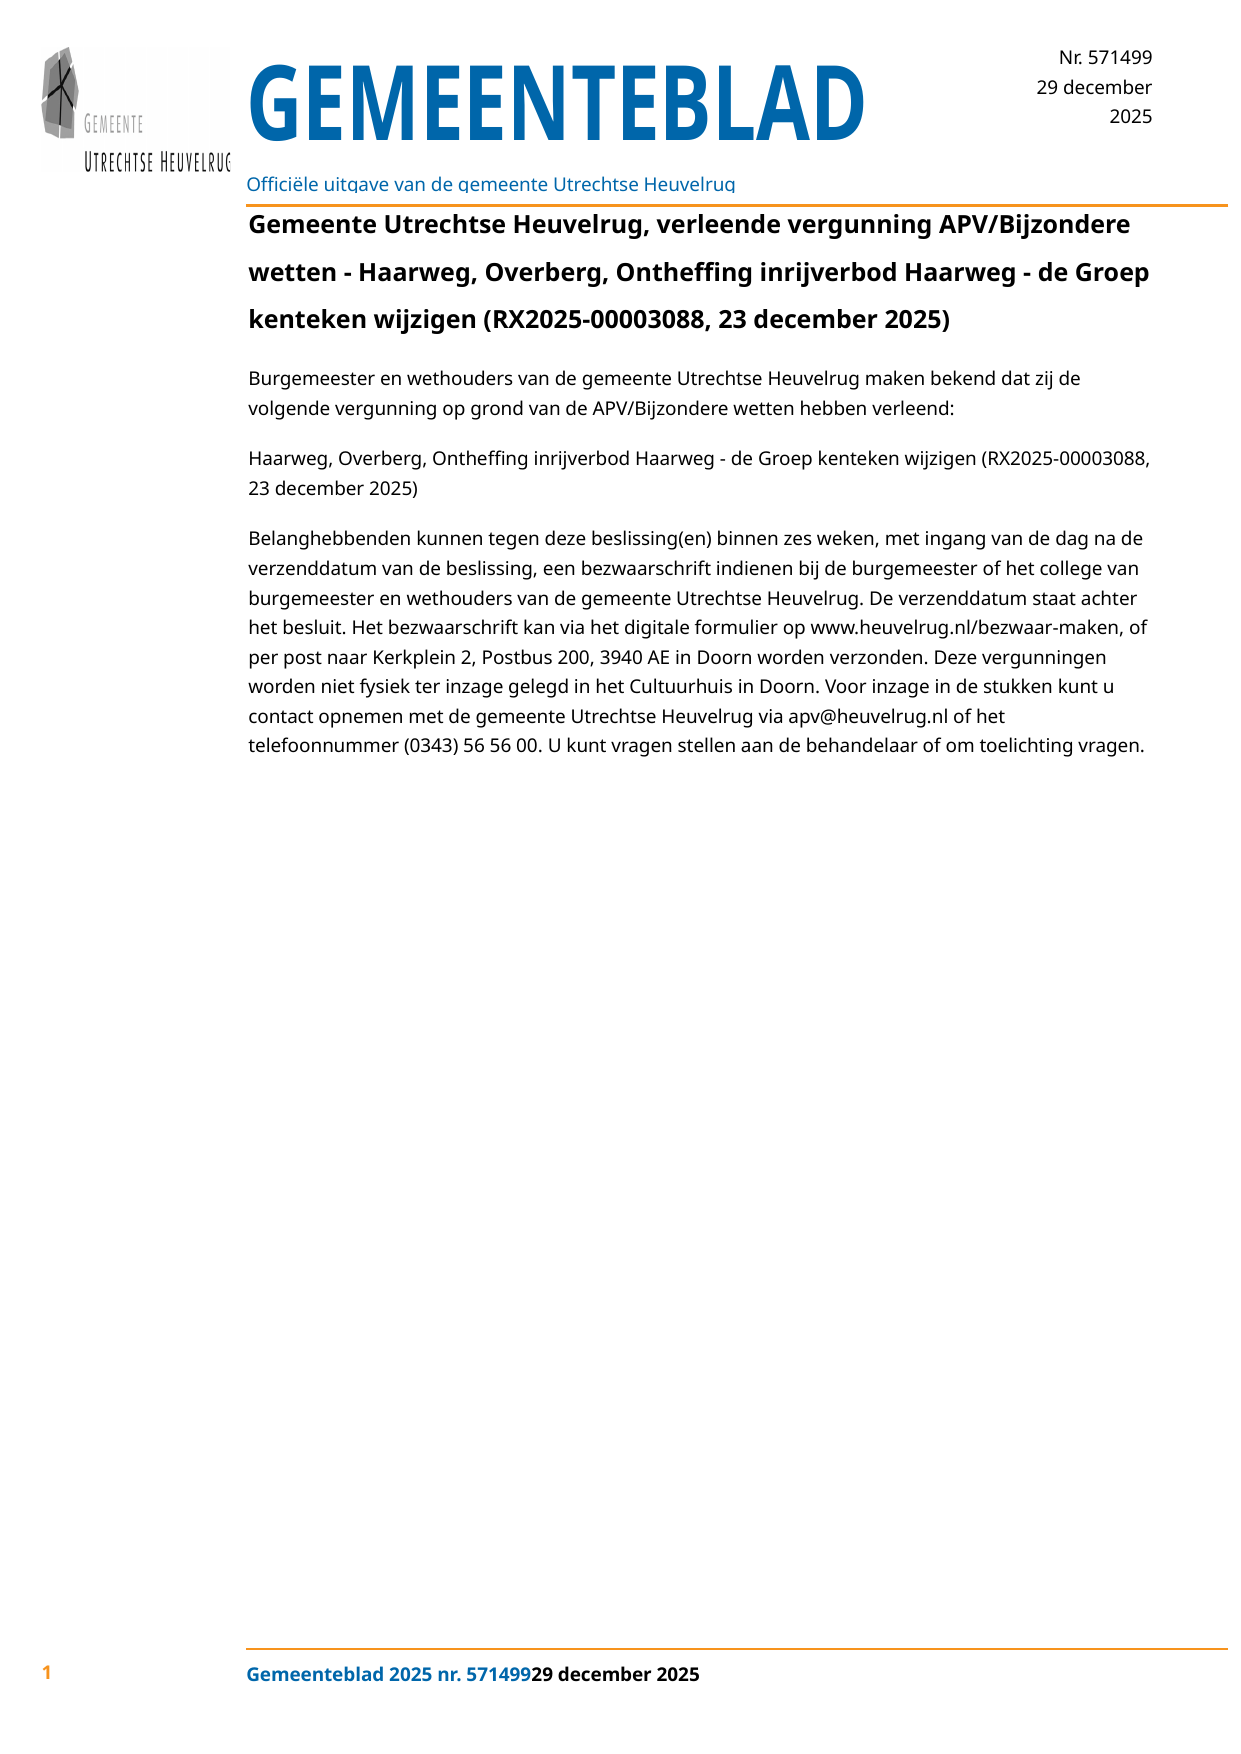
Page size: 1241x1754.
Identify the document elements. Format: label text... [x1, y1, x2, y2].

picture [41, 47, 231, 172]
text Gemeente Utrechtse Heuvelrug, verleende vergunning APV/Bijzondere wetten - Haarweg, Overberg, Ontheffing inrijverbod Haarweg - de Groep kenteken wijzigen (RX2025-00003088, 23 december 2025) [248, 207, 1152, 336]
text Belanghebbenden kunnen tegen deze beslissing(en) binnen zes weken, met ingang van de dag na de verzenddatum van de beslissing, een bezwaarschrift indienen bij de burgemeester of het college van burgemeester en wethouders van de gemeente Utrechtse Heuvelrug. De verzenddatum staat achter het besluit. Het bezwaarschrift kan via het digitale formulier op www.heuvelrug.nl/bezwaar-maken, of per post naar Kerkplein 2, Postbus 200, 3940 AE in Doorn worden verzonden. Deze vergunningen worden niet fysiek ter inzage gelegd in het Cultuurhuis in Doorn. Voor inzage in de stukken kunt u contact opnemen met de gemeente Utrechtse Heuvelrug via apv@heuvelrug.nl of het telefoonnummer (0343) 56 56 00. U kunt vragen stellen aan de behandelaar of om toelichting vragen. [248, 526, 1152, 758]
text Burgemeester en wethouders van de gemeente Utrechtse Heuvelrug maken bekend dat zij de volgende vergunning op grond van de APV/Bijzondere wetten hebben verleend: [248, 366, 1152, 421]
text Haarweg, Overberg, Ontheffing inrijverbod Haarweg - de Groep kenteken wijzigen (RX2025-00003088, 23 december 2025) [248, 446, 1152, 501]
